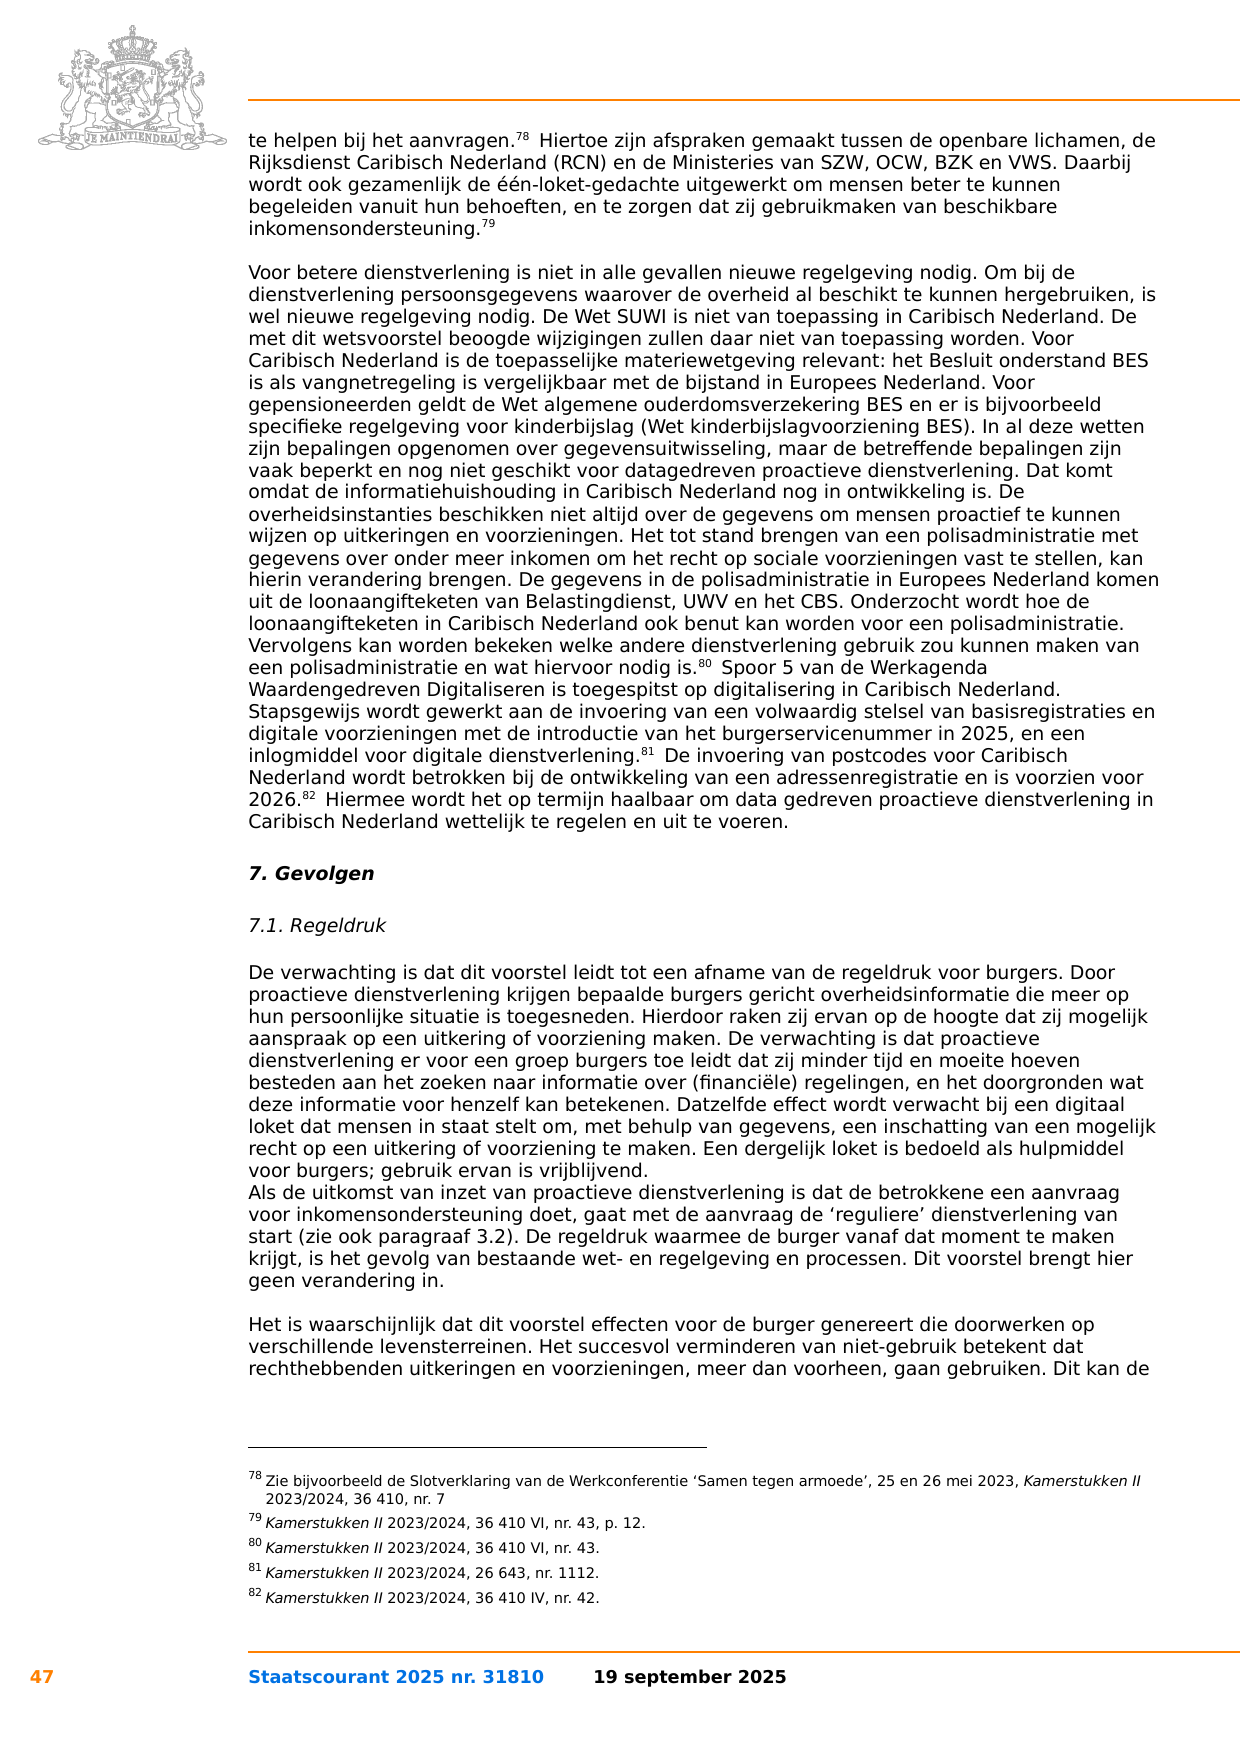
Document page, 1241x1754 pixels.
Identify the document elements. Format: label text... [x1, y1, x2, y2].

text Als de uitkomst van inzet van proactieve dienstverlening is dat de betrokkene een aanvraag voor inkomensondersteuning doet, gaat met de aanvraag de ‘reguliere’ dienstverlening van start (zie ook paragraaf 3.2). De regeldruk waarmee de burger vanaf dat moment te maken krijgt, is het gevolg van bestaande wet- en regelgeving en processen. Dit voorstel brengt hier geen verandering in. [248, 1182, 1163, 1292]
text Het is waarschijnlijk dat dit voorstel effecten voor de burger genereert die doorwerken op verschillende levensterreinen. Het succesvol verminderen van niet-gebruik betekent dat rechthebbenden uitkeringen en voorzieningen, meer dan voorheen, gaan gebruiken. Dit kan de [248, 1314, 1163, 1379]
text De verwachting is dat dit voorstel leidt tot een afname van de regeldruk voor burgers. Door proactieve dienstverlening krijgen bepaalde burgers gericht overheidsinformatie die meer op hun persoonlijke situatie is toegesneden. Hierdoor raken zij ervan op de hoogte dat zij mogelijk aanspraak op een uitkering of voorziening maken. De verwachting is dat proactieve dienstverlening er voor een groep burgers toe leidt dat zij minder tijd en moeite hoeven besteden aan het zoeken naar informatie over (financiële) regelingen, en het doorgronden wat deze informatie voor henzelf kan betekenen. Datzelfde effect wordt verwacht bij een digitaal loket dat mensen in staat stelt om, met behulp van gegevens, een inschatting van een mogelijk recht op een uitkering of voorziening te maken. Een dergelijk loket is bedoeld als hulpmiddel voor burgers; gebruik ervan is vrijblijvend. [248, 962, 1163, 1182]
text Voor betere dienstverlening is niet in alle gevallen nieuwe regelgeving nodig. Om bij de dienstverlening persoonsgegevens waarover de overheid al beschikt te kunnen hergebruiken, is wel nieuwe regelgeving nodig. De Wet SUWI is niet van toepassing in Caribisch Nederland. De met dit wetsvoorstel beoogde wijzigingen zullen daar niet van toepassing worden. Voor Caribisch Nederland is de toepasselijke materiewetgeving relevant: het Besluit onderstand BES is als vangnetregeling is vergelijkbaar met de bijstand in Europees Nederland. Voor gepensioneerden geldt de Wet algemene ouderdomsverzekering BES en er is bijvoorbeeld specifieke regelgeving voor kinderbijslag (Wet kinderbijslagvoorziening BES). In al deze wetten zijn bepalingen opgenomen over gegevensuitwisseling, maar de betreffende bepalingen zijn vaak beperkt en nog niet geschikt voor datagedreven proactieve dienstverlening. Dat komt omdat de informatiehuishouding in Caribisch Nederland nog in ontwikkeling is. De overheidsinstanties beschikken niet altijd over de gegevens om mensen proactief te kunnen wijzen op uitkeringen en voorzieningen. Het tot stand brengen van een polisadministratie met gegevens over onder meer inkomen om het recht op sociale voorzieningen vast te stellen, kan hierin verandering brengen. De gegevens in de polisadministratie in Europees Nederland komen uit de loonaangifteketen van Belastingdienst, UWV en het CBS. Onderzocht wordt hoe de loonaangifteketen in Caribisch Nederland ook benut kan worden voor een polisadministratie. Vervolgens kan worden bekeken welke andere dienstverlening gebruik zou kunnen maken van een polisadministratie en wat hiervoor nodig is. Spoor 5 van de Werkagenda Waardengedreven Digitaliseren is toegespitst op digitalisering in Caribisch Nederland. Stapsgewijs wordt gewerkt aan de invoering van een volwaardig stelsel van basisregistraties en digitale voorzieningen met de introductie van het burgerservicenummer in 2025, en een inlogmiddel voor digitale dienstverlening. De invoering van postcodes voor Caribisch Nederland wordt betrokken bij de ontwikkeling van een adressenregistratie en is voorzien voor 2026. Hiermee wordt het op termijn haalbaar om data gedreven proactieve dienstverlening in Caribisch Nederland wettelijk te regelen en uit te voeren. [248, 262, 1163, 833]
subtitle 7.1. Regeldruk [248, 915, 1163, 937]
text te helpen bij het aanvragen. Hiertoe zijn afspraken gemaakt tussen de openbare lichamen, de Rijksdienst Caribisch Nederland (RCN) en de Ministeries van SZW, OCW, BZK en VWS. Daarbij wordt ook gezamenlijk de één-loket-gedachte uitgewerkt om mensen beter te kunnen begeleiden vanuit hun behoeften, en te zorgen dat zij gebruikmaken van beschikbare inkomensondersteuning. [248, 130, 1163, 240]
text Zie bijvoorbeeld de Slotverklaring van de Werkconferentie ‘Samen tegen armoede’, 25 en 26 mei 2023, Kamerstukken II 2023/2024, 36 410, nr. 7 [248, 1469, 1163, 1508]
text Kamerstukken II 2023/2024, 26 643, nr. 1112. [248, 1561, 1163, 1583]
text Kamerstukken II 2023/2024, 36 410 VI, nr. 43. [248, 1536, 1163, 1558]
picture [38, 25, 227, 150]
subtitle 7. Gevolgen [248, 863, 1163, 885]
text Kamerstukken II 2023/2024, 36 410 VI, nr. 43, p. 12. [248, 1511, 1163, 1533]
text Kamerstukken II 2023/2024, 36 410 IV, nr. 42. [248, 1586, 1163, 1608]
